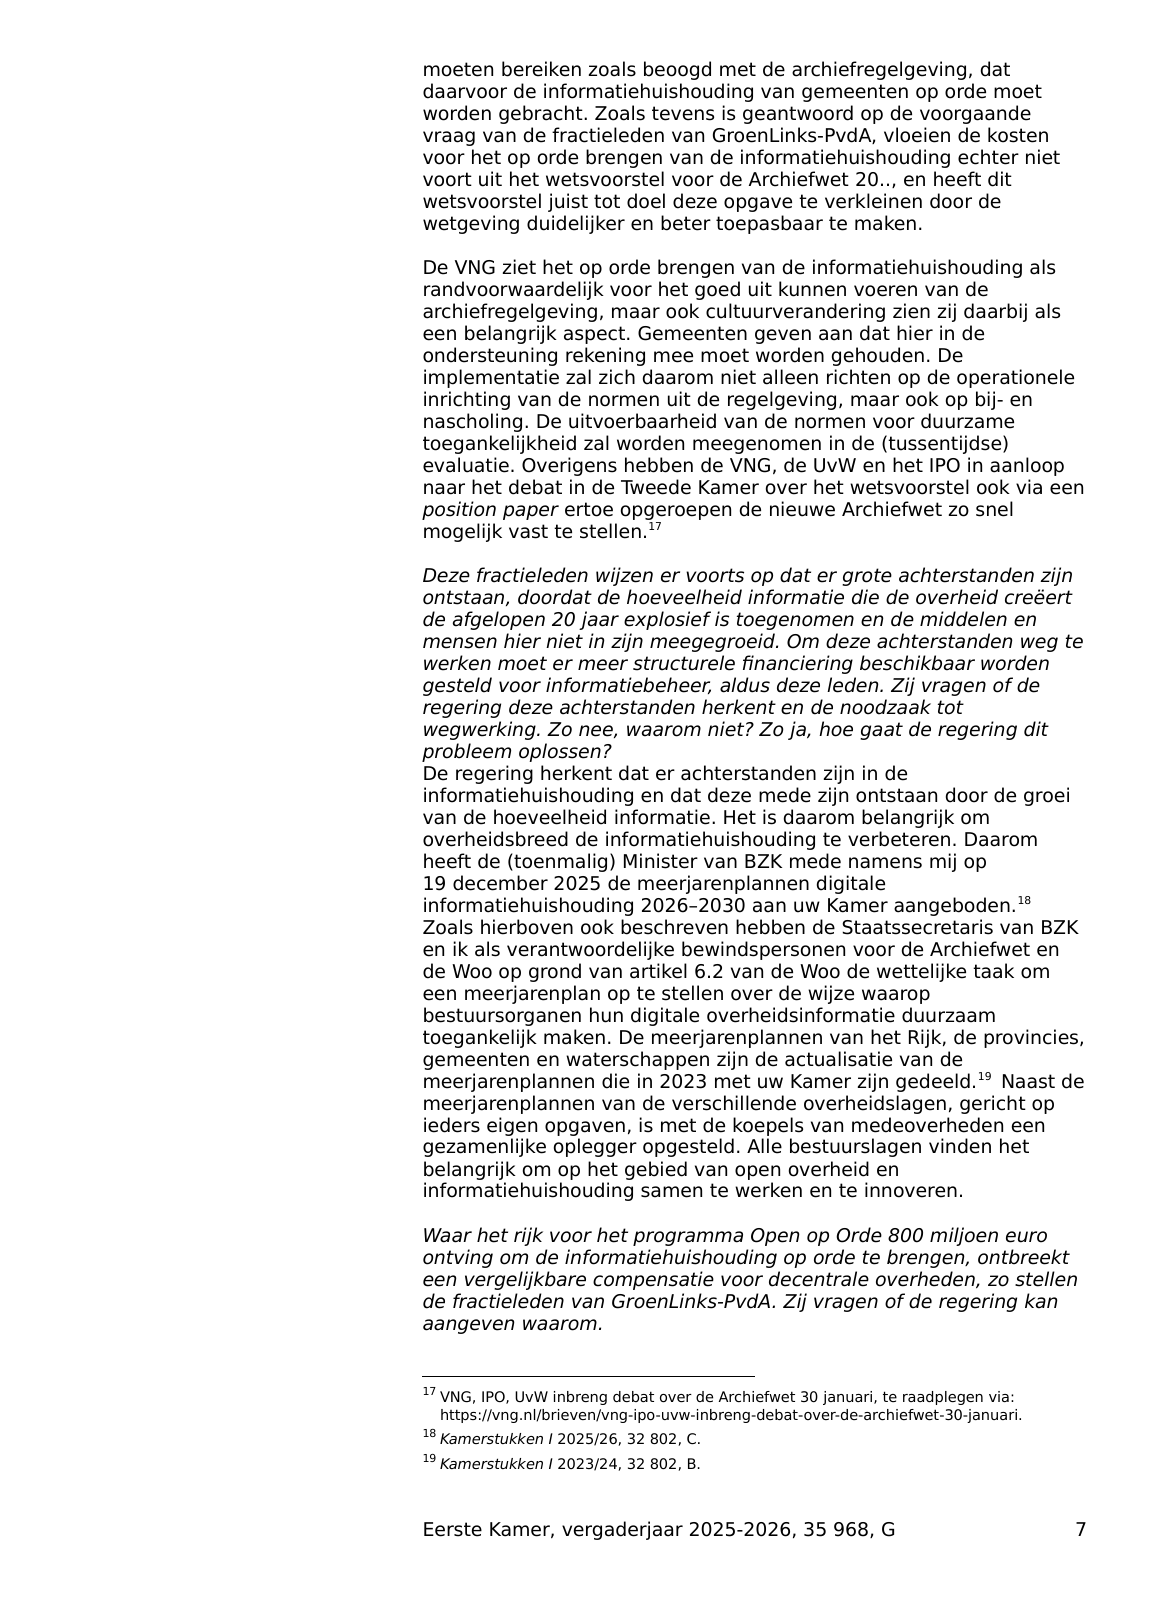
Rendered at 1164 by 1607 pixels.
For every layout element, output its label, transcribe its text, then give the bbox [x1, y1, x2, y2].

text Deze fractieleden wijzen er voorts op dat er grote achterstanden zijn ontstaan, doordat de hoeveelheid informatie die de overheid creëert de afgelopen 20 jaar explosief is toegenomen en de middelen en mensen hier niet in zijn meegegroeid. Om deze achterstanden weg te werken moet er meer structurele financiering beschikbaar worden gesteld voor informatiebeheer, aldus deze leden. Zij vragen of de regering deze achterstanden herkent en de noodzaak tot wegwerking. Zo nee, waarom niet? Zo ja, hoe gaat de regering dit probleem oplossen? [422, 565, 1087, 763]
text VNG, IPO, UvW inbreng debat over de Archiefwet 30 januari, te raadplegen via: https://vng.nl/brieven/vng-ipo-uvw-inbreng-debat-over-de-archiefwet-30-januari. [422, 1385, 1087, 1424]
text De VNG ziet het op orde brengen van de informatiehuishouding als randvoorwaardelijk voor het goed uit kunnen voeren van de archiefregelgeving, maar ook cultuurverandering zien zij daarbij als een belangrijk aspect. Gemeenten geven aan dat hier in de ondersteuning rekening mee moet worden gehouden. De implementatie zal zich daarom niet alleen richten op de operationele inrichting van de normen uit de regelgeving, maar ook op bij- en nascholing. De uitvoerbaarheid van de normen voor duurzame toegankelijkheid zal worden meegenomen in de (tussentijdse) evaluatie. Overigens hebben de VNG, de UvW en het IPO in aanloop naar het debat in de Tweede Kamer over het wetsvoorstel ook via een position paper ertoe opgeroepen de nieuwe Archiefwet zo snel mogelijk vast te stellen. [422, 257, 1087, 543]
text Kamerstukken I 2023/24, 32 802, B. [422, 1452, 1087, 1474]
text De regering herkent dat er achterstanden zijn in de informatiehuishouding en dat deze mede zijn ontstaan door de groei van de hoeveelheid informatie. Het is daarom belangrijk om overheidsbreed de informatiehuishouding te verbeteren. Daarom heeft de (toenmalig) Minister van BZK mede namens mij op 19 december 2025 de meerjarenplannen digitale informatiehuishouding 2026–2030 aan uw Kamer aangeboden. Zoals hierboven ook beschreven hebben de Staatssecretaris van BZK en ik als verantwoordelijke bewindspersonen voor de Archiefwet en de Woo op grond van artikel 6.2 van de Woo de wettelijke taak om een meerjarenplan op te stellen over de wijze waarop bestuursorganen hun digitale overheidsinformatie duurzaam toegankelijk maken. De meerjarenplannen van het Rijk, de provincies, gemeenten en waterschappen zijn de actualisatie van de meerjarenplannen die in 2023 met uw Kamer zijn gedeeld. Naast de meerjarenplannen van de verschillende overheidslagen, gericht op ieders eigen opgaven, is met de koepels van medeoverheden een gezamenlijke oplegger opgesteld. Alle bestuurslagen vinden het belangrijk om op het gebied van open overheid en informatiehuishouding samen te werken en te innoveren. [422, 763, 1087, 1202]
text moeten bereiken zoals beoogd met de archiefregelgeving, dat daarvoor de informatiehuishouding van gemeenten op orde moet worden gebracht. Zoals tevens is geantwoord op de voorgaande vraag van de fractieleden van GroenLinks-PvdA, vloeien de kosten voor het op orde brengen van de informatiehuishouding echter niet voort uit het wetsvoorstel voor de Archiefwet 20.., en heeft dit wetsvoorstel juist tot doel deze opgave te verkleinen door de wetgeving duidelijker en beter toepasbaar te maken. [422, 59, 1087, 235]
text Waar het rijk voor het programma Open op Orde 800 miljoen euro ontving om de informatiehuishouding op orde te brengen, ontbreekt een vergelijkbare compensatie voor decentrale overheden, zo stellen de fractieleden van GroenLinks-PvdA. Zij vragen of de regering kan aangeven waarom. [422, 1224, 1087, 1334]
text Kamerstukken I 2025/26, 32 802, C. [422, 1427, 1087, 1449]
